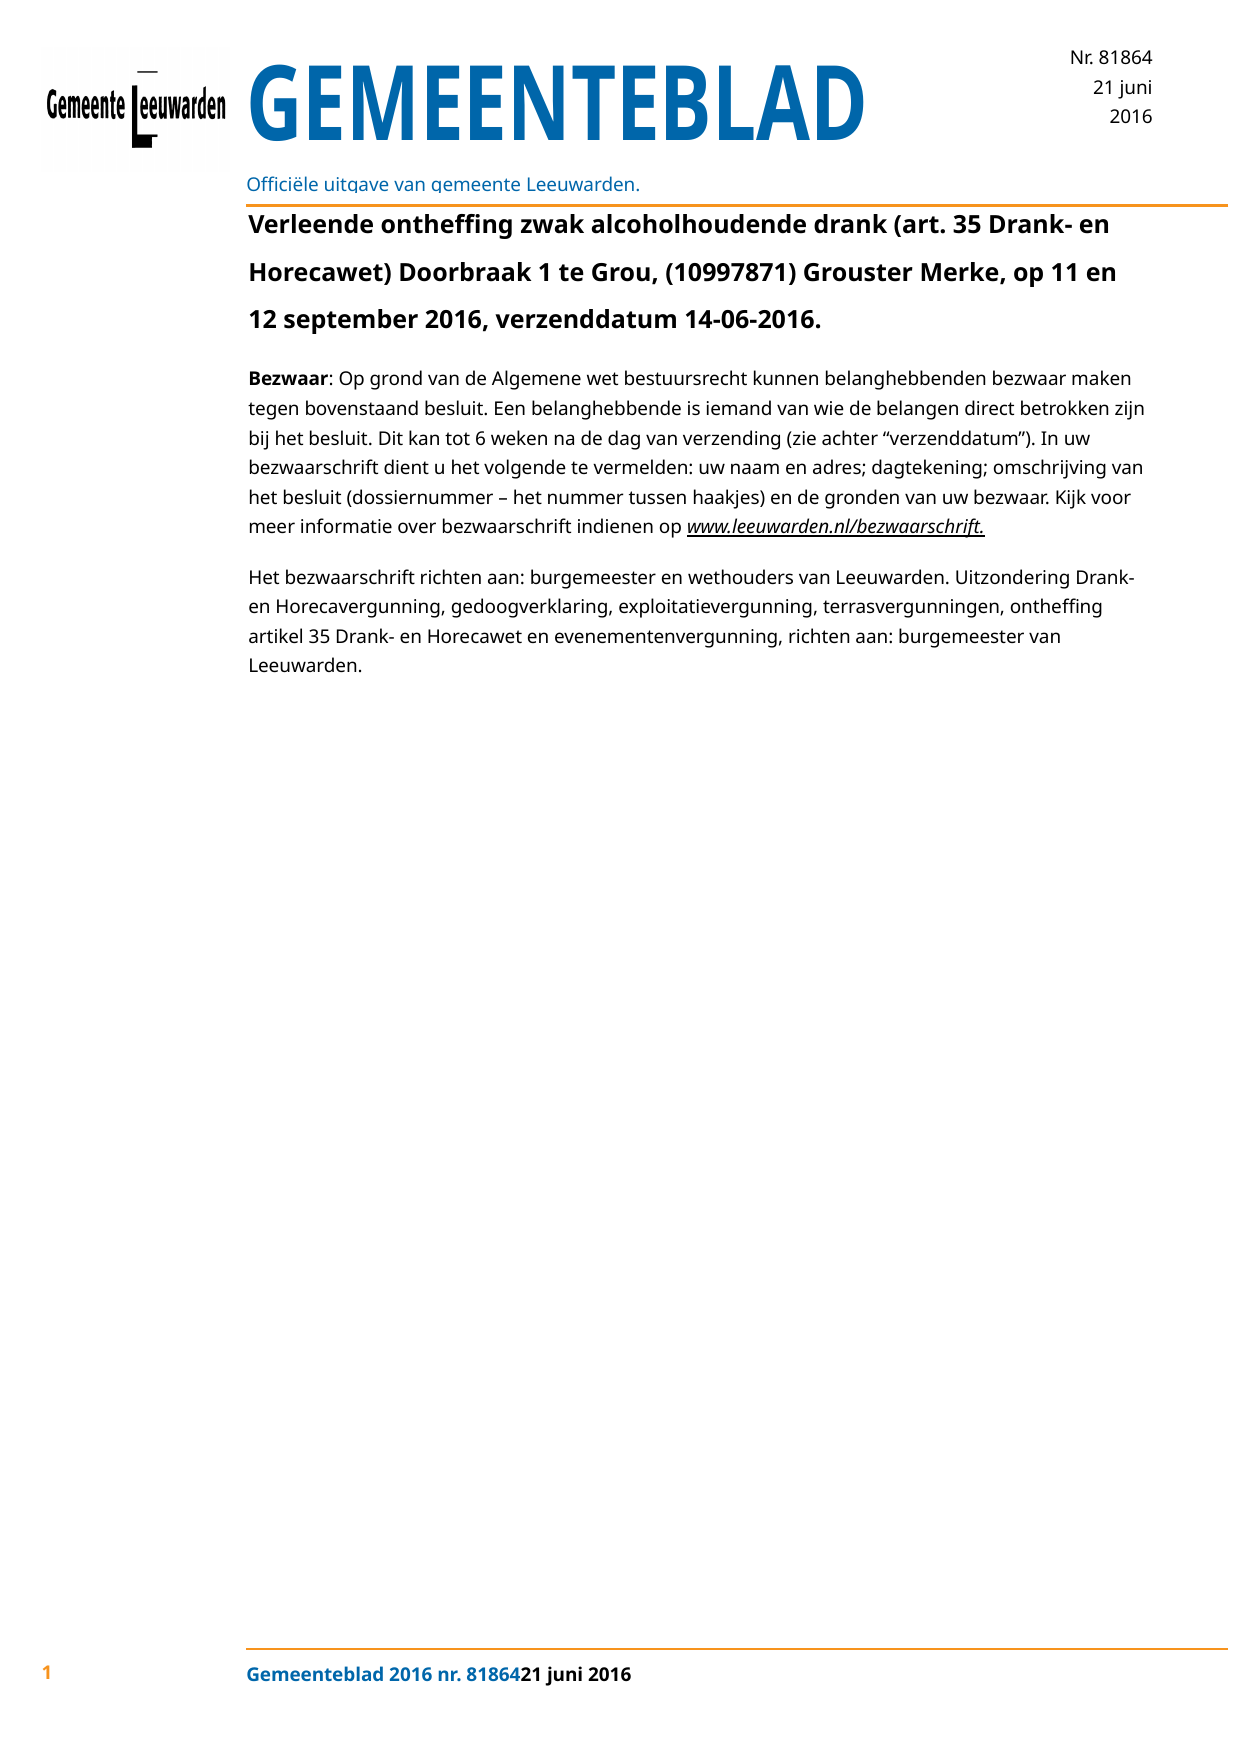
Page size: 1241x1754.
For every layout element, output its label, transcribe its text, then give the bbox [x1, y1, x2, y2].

text Het bezwaarschrift richten aan: burgemeester en wethouders van Leeuwarden. Uitzondering Drank- en Horecavergunning, gedoogverklaring, exploitatievergunning, terrasvergunningen, ontheffing artikel 35 Drank- en Horecawet en evenementenvergunning, richten aan: burgemeester van Leeuwarden. [248, 564, 1152, 678]
text Verleende ontheffing zwak alcoholhoudende drank (art. 35 Drank- en Horecawet) Doorbraak 1 te Grou, (10997871) Grouster Merke, op 11 en 12 september 2016, verzenddatum 14-06-2016. [248, 207, 1152, 336]
text Bezwaar: Op grond van de Algemene wet bestuursrecht kunnen belanghebbenden bezwaar maken tegen bovenstaand besluit. Een belanghebbende is iemand van wie de belangen direct betrokken zijn bij het besluit. Dit kan tot 6 weken na de dag van verzending (zie achter “verzenddatum”). In uw bezwaarschrift dient u het volgende te vermelden: uw naam en adres; dagtekening; omschrijving van het besluit (dossiernummer – het nummer tussen haakjes) en de gronden van uw bezwaar. Kijk voor meer informatie over bezwaarschrift indienen op www.leeuwarden.nl/bezwaarschrift. [248, 366, 1152, 539]
picture [41, 47, 231, 172]
